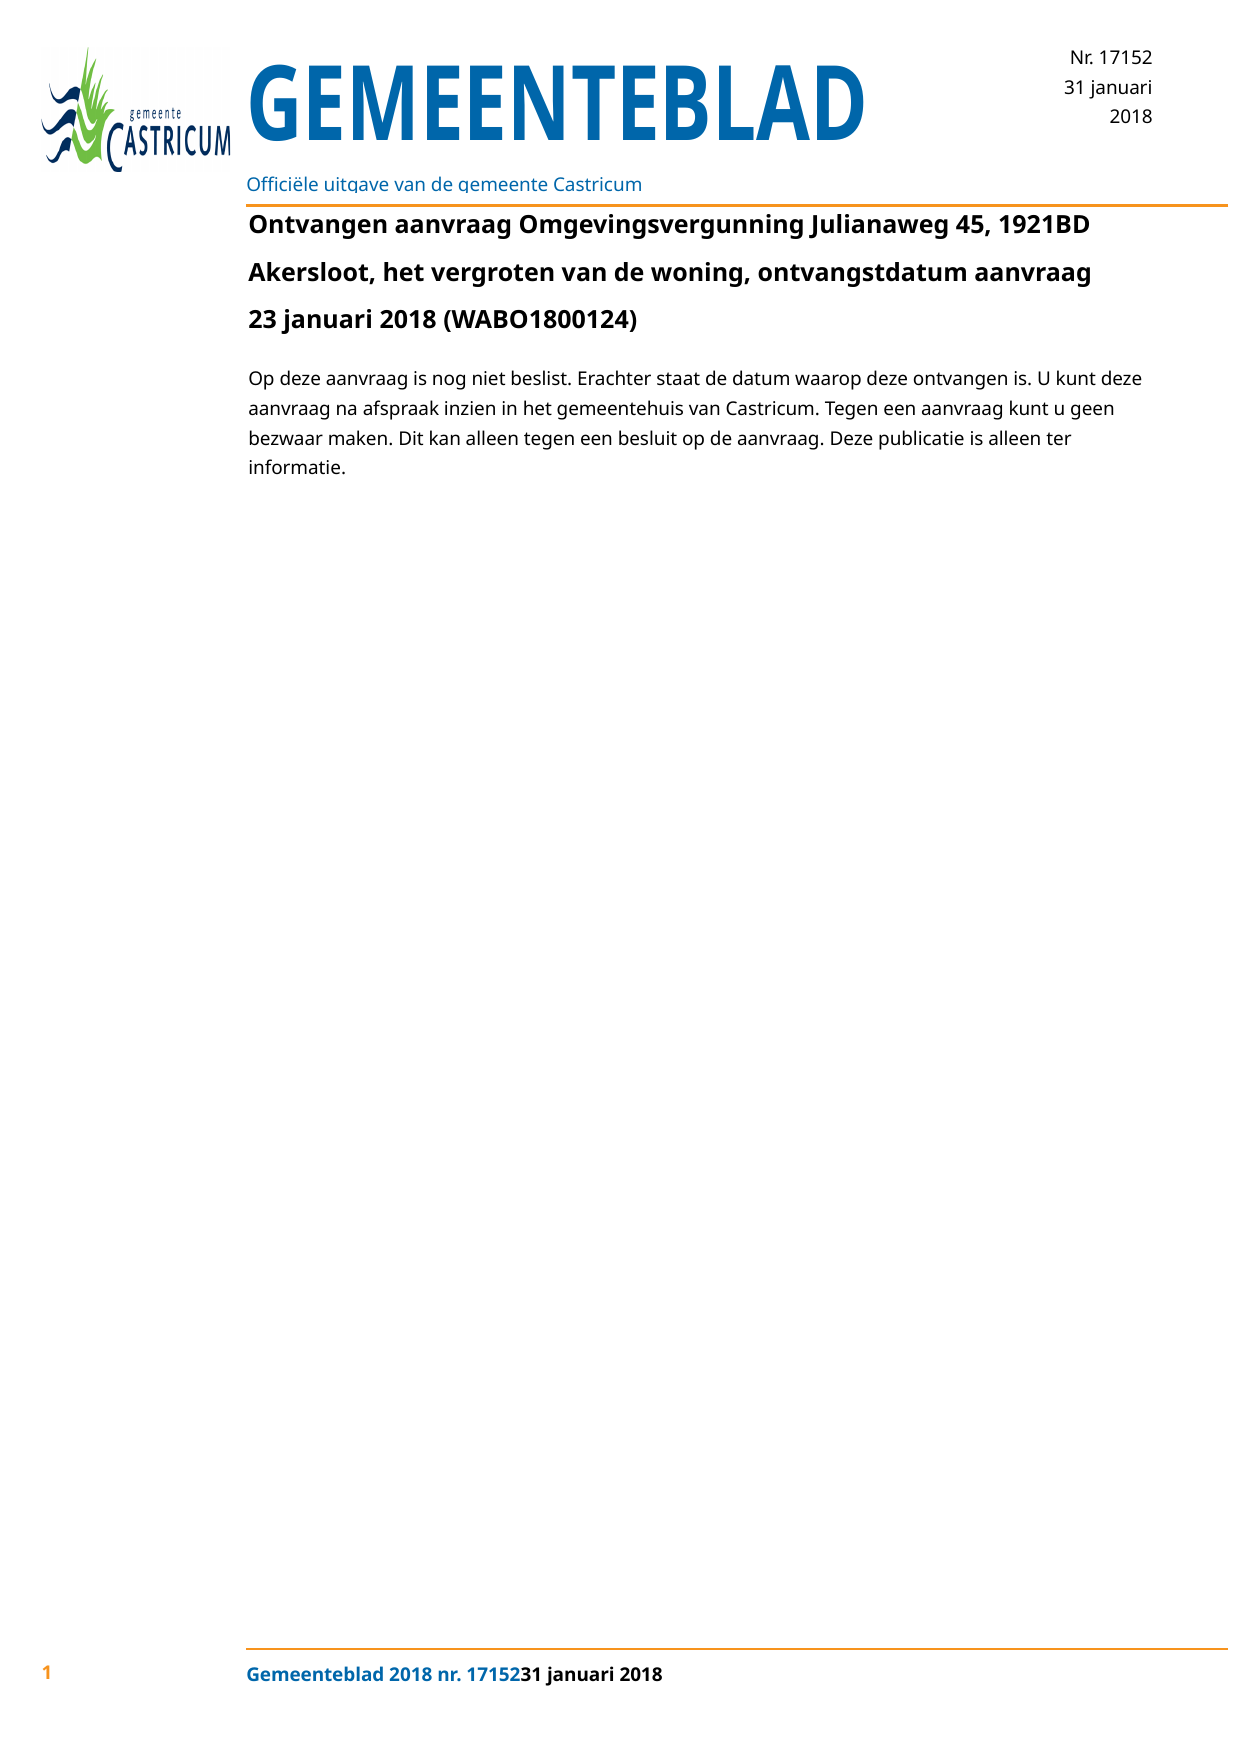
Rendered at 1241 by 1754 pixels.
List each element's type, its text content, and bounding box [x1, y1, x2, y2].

picture [41, 47, 231, 172]
text Ontvangen aanvraag Omgevingsvergunning Julianaweg 45, 1921BD Akersloot, het vergroten van de woning, ontvangstdatum aanvraag 23 januari 2018 (WABO1800124) [248, 207, 1152, 336]
text Op deze aanvraag is nog niet beslist. Erachter staat de datum waarop deze ontvangen is. U kunt deze aanvraag na afspraak inzien in het gemeentehuis van Castricum. Tegen een aanvraag kunt u geen bezwaar maken. Dit kan alleen tegen een besluit op de aanvraag. Deze publicatie is alleen ter informatie. [248, 366, 1152, 480]
